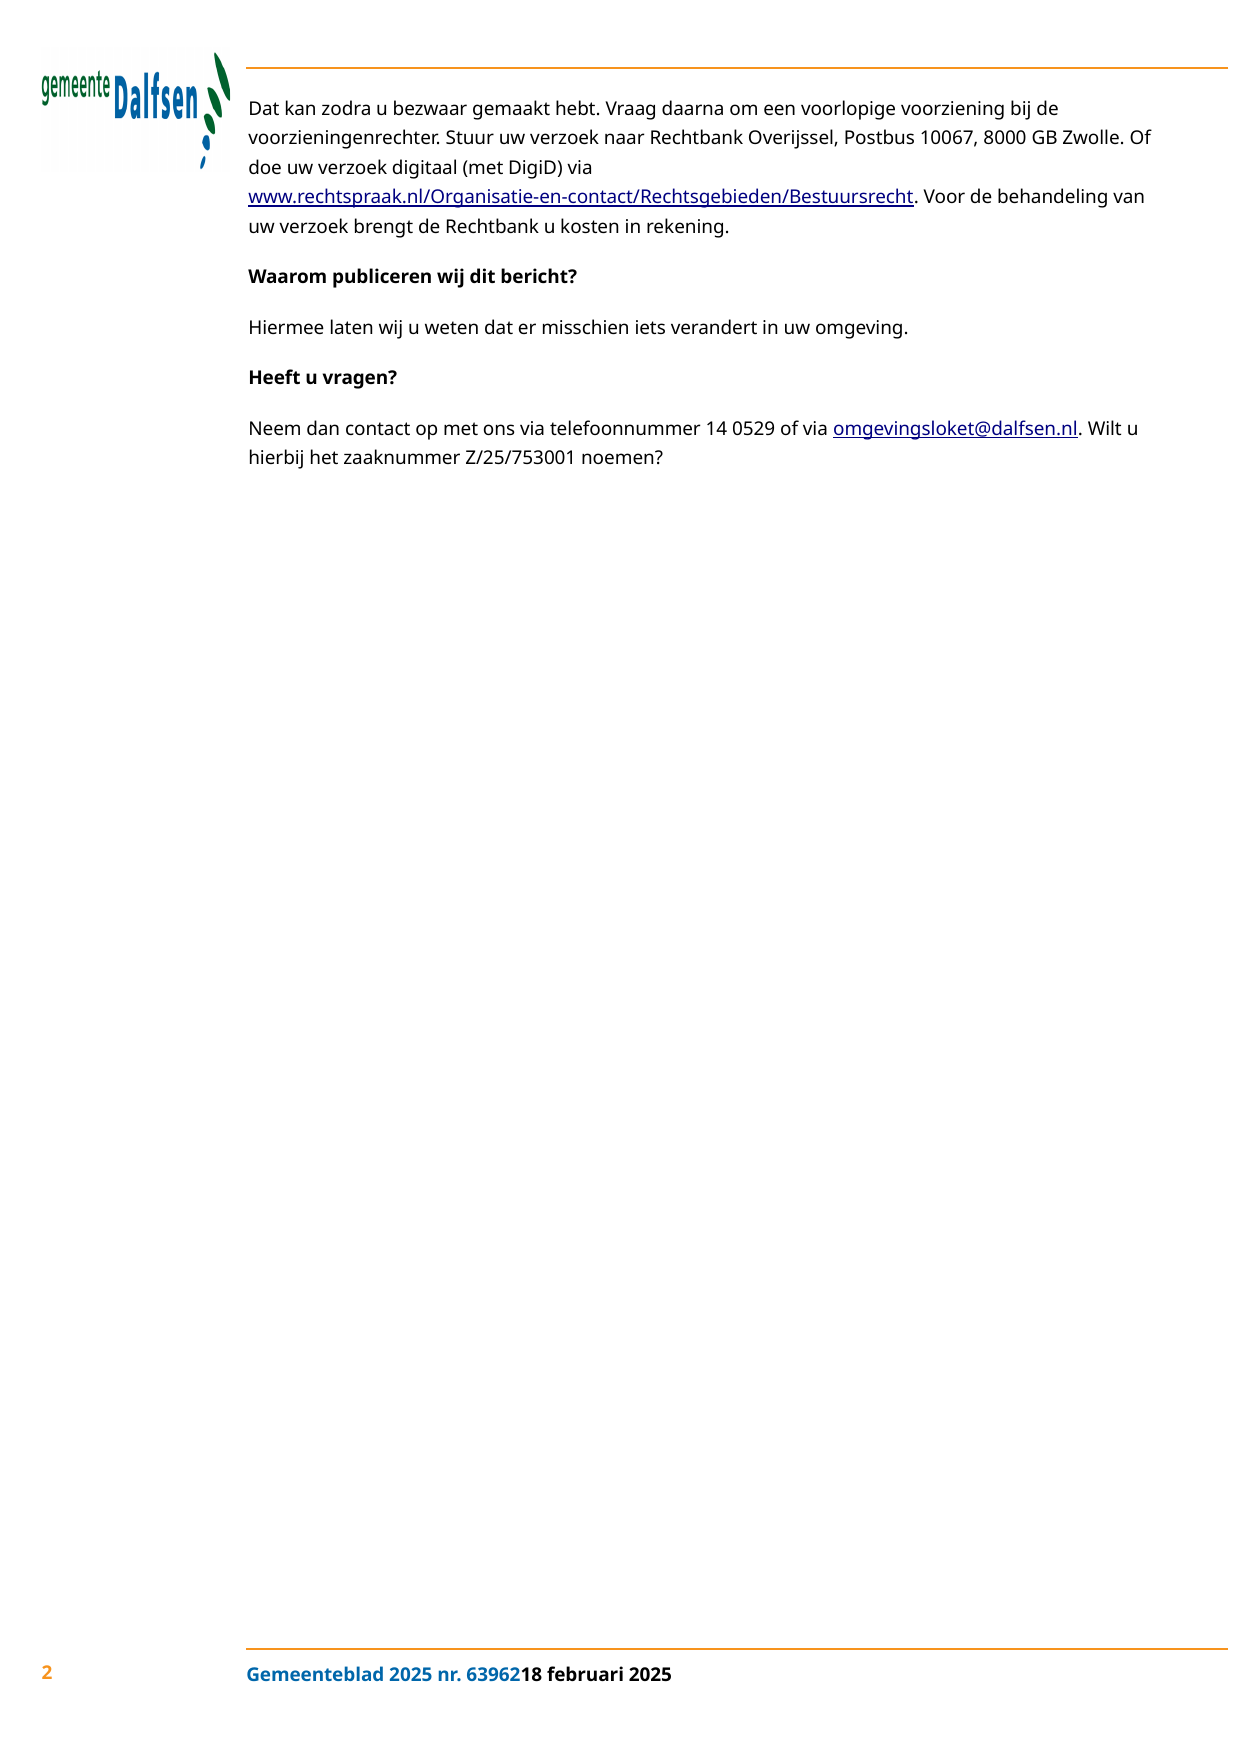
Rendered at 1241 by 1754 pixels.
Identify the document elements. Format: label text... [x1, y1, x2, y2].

picture [41, 47, 231, 172]
text Dat kan zodra u bezwaar gemaakt hebt. Vraag daarna om een voorlopige voorziening bij de voorzieningenrechter. Stuur uw verzoek naar Rechtbank Overijssel, Postbus 10067, 8000 GB Zwolle. Of doe uw verzoek digitaal (met DigiD) via www.rechtspraak.nl/Organisatie-en-contact/Rechtsgebieden/Bestuursrecht. Voor de behandeling van uw verzoek brengt de Rechtbank u kosten in rekening. [248, 95, 1152, 239]
text Hiermee laten wij u weten dat er misschien iets verandert in uw omgeving. [248, 314, 1152, 340]
text Heeft u vragen? [248, 364, 1152, 390]
text Waarom publiceren wij dit bericht? [248, 263, 1152, 289]
text Neem dan contact op met ons via telefoonnummer 14 0529 of via omgevingsloket@dalfsen.nl. Wilt u hierbij het zaaknummer Z/25/753001 noemen? [248, 415, 1152, 470]
